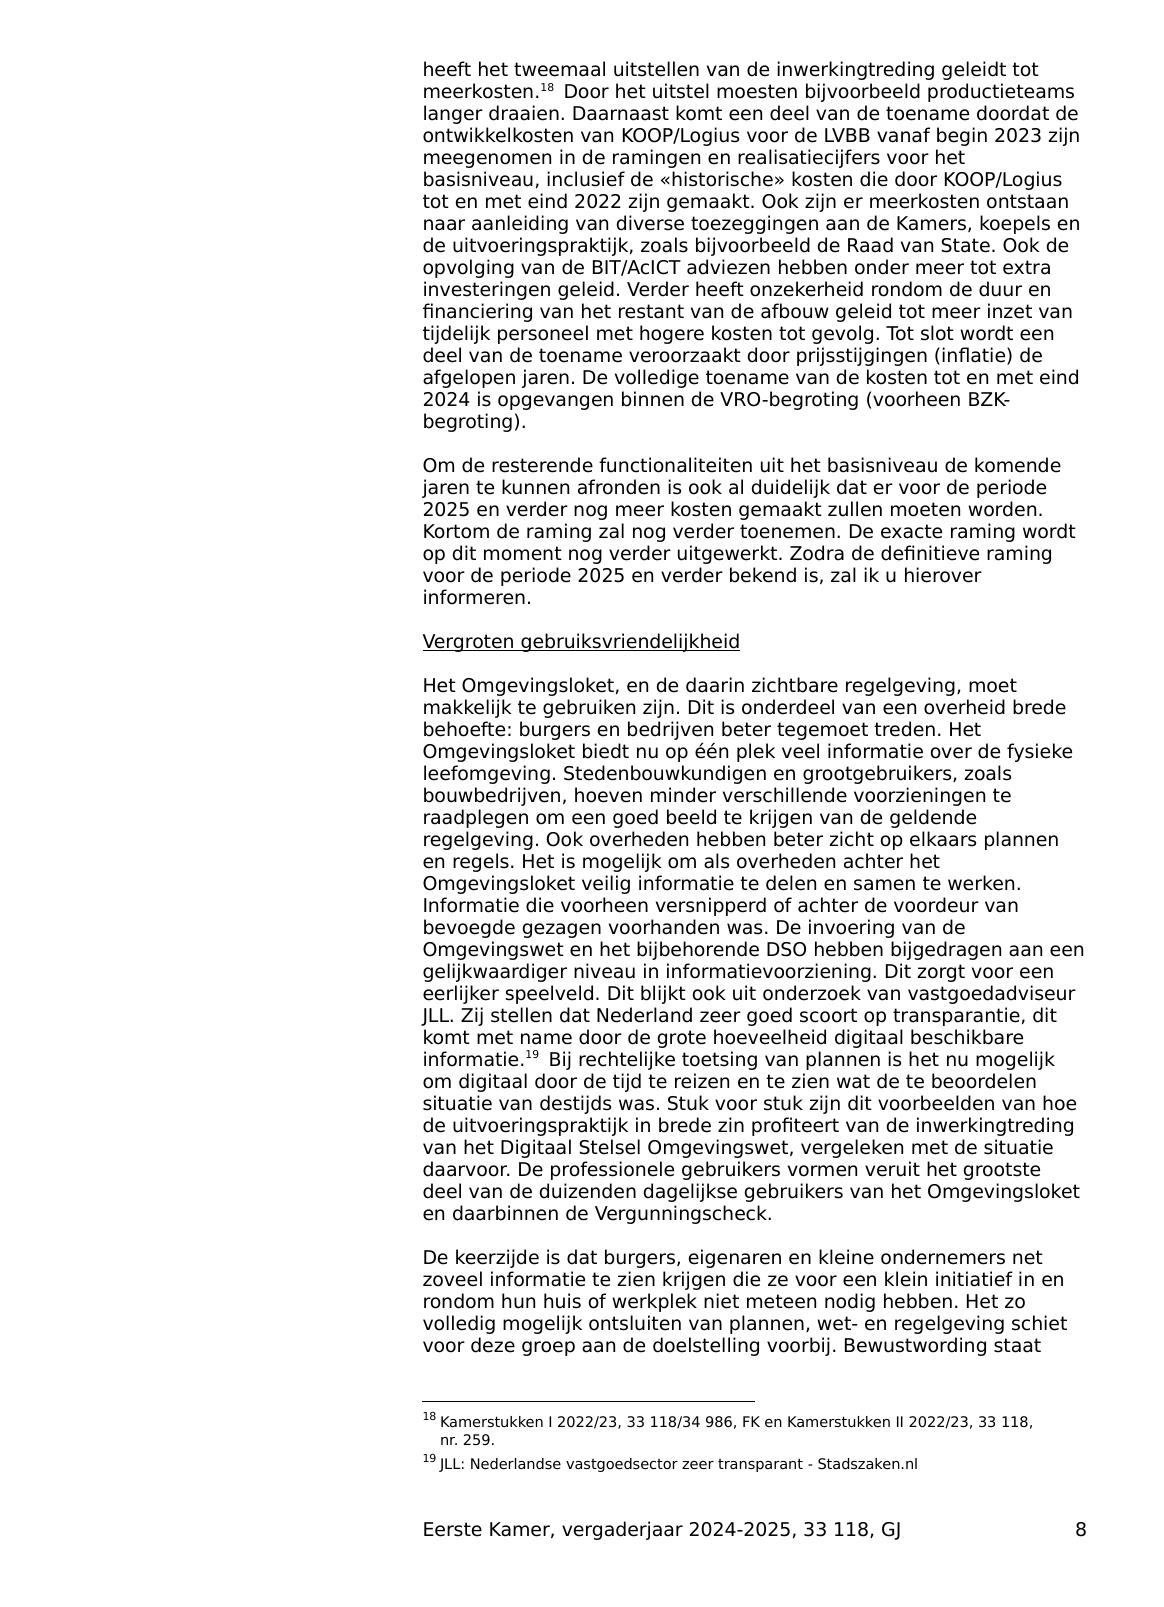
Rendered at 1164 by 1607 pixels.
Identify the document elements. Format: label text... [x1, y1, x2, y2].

text De keerzijde is dat burgers, eigenaren en kleine ondernemers net zoveel informatie te zien krijgen die ze voor een klein initiatief in en rondom hun huis of werkplek niet meteen nodig hebben. Het zo volledig mogelijk ontsluiten van plannen, wet- en regelgeving schiet voor deze groep aan de doelstelling voorbij. Bewustwording staat [422, 1247, 1087, 1357]
text Het Omgevingsloket, en de daarin zichtbare regelgeving, moet makkelijk te gebruiken zijn. Dit is onderdeel van een overheid brede behoefte: burgers en bedrijven beter tegemoet treden. Het Omgevingsloket biedt nu op één plek veel informatie over de fysieke leefomgeving. Stedenbouwkundigen en grootgebruikers, zoals bouwbedrijven, hoeven minder verschillende voorzieningen te raadplegen om een goed beeld te krijgen van de geldende regelgeving. Ook overheden hebben beter zicht op elkaars plannen en regels. Het is mogelijk om als overheden achter het Omgevingsloket veilig informatie te delen en samen te werken. Informatie die voorheen versnipperd of achter de voordeur van bevoegde gezagen voorhanden was. De invoering van de Omgevingswet en het bijbehorende DSO hebben bijgedragen aan een gelijkwaardiger niveau in informatievoorziening. Dit zorgt voor een eerlijker speelveld. Dit blijkt ook uit onderzoek van vastgoedadviseur JLL. Zij stellen dat Nederland zeer goed scoort op transparantie, dit komt met name door de grote hoeveelheid digitaal beschikbare informatie. Bij rechtelijke toetsing van plannen is het nu mogelijk om digitaal door de tijd te reizen en te zien wat de te beoordelen situatie van destijds was. Stuk voor stuk zijn dit voorbeelden van hoe de uitvoeringspraktijk in brede zin profiteert van de inwerkingtreding van het Digitaal Stelsel Omgevingswet, vergeleken met de situatie daarvoor. De professionele gebruikers vormen veruit het grootste deel van de duizenden dagelijkse gebruikers van het Omgevingsloket en daarbinnen de Vergunningscheck. [422, 675, 1087, 1224]
text JLL: Nederlandse vastgoedsector zeer transparant - Stadszaken.nl [422, 1452, 1087, 1474]
subtitle Vergroten gebruiksvriendelijkheid [422, 631, 1087, 653]
text Kamerstukken I 2022/23, 33 118/34 986, FK en Kamerstukken II 2022/23, 33 118, nr. 259. [422, 1410, 1087, 1449]
text heeft het tweemaal uitstellen van de inwerkingtreding geleidt tot meerkosten. Door het uitstel moesten bijvoorbeeld productieteams langer draaien. Daarnaast komt een deel van de toename doordat de ontwikkelkosten van KOOP/Logius voor de LVBB vanaf begin 2023 zijn meegenomen in de ramingen en realisatiecijfers voor het basisniveau, inclusief de «historische» kosten die door KOOP/Logius tot en met eind 2022 zijn gemaakt. Ook zijn er meerkosten ontstaan naar aanleiding van diverse toezeggingen aan de Kamers, koepels en de uitvoeringspraktijk, zoals bijvoorbeeld de Raad van State. Ook de opvolging van de BIT/AcICT adviezen hebben onder meer tot extra investeringen geleid. Verder heeft onzekerheid rondom de duur en financiering van het restant van de afbouw geleid tot meer inzet van tijdelijk personeel met hogere kosten tot gevolg. Tot slot wordt een deel van de toename veroorzaakt door prijsstijgingen (inflatie) de afgelopen jaren. De volledige toename van de kosten tot en met eind 2024 is opgevangen binnen de VRO-begroting (voorheen BZK-begroting). [422, 59, 1087, 433]
text Om de resterende functionaliteiten uit het basisniveau de komende jaren te kunnen afronden is ook al duidelijk dat er voor de periode 2025 en verder nog meer kosten gemaakt zullen moeten worden. Kortom de raming zal nog verder toenemen. De exacte raming wordt op dit moment nog verder uitgewerkt. Zodra de definitieve raming voor de periode 2025 en verder bekend is, zal ik u hierover informeren. [422, 455, 1087, 609]
